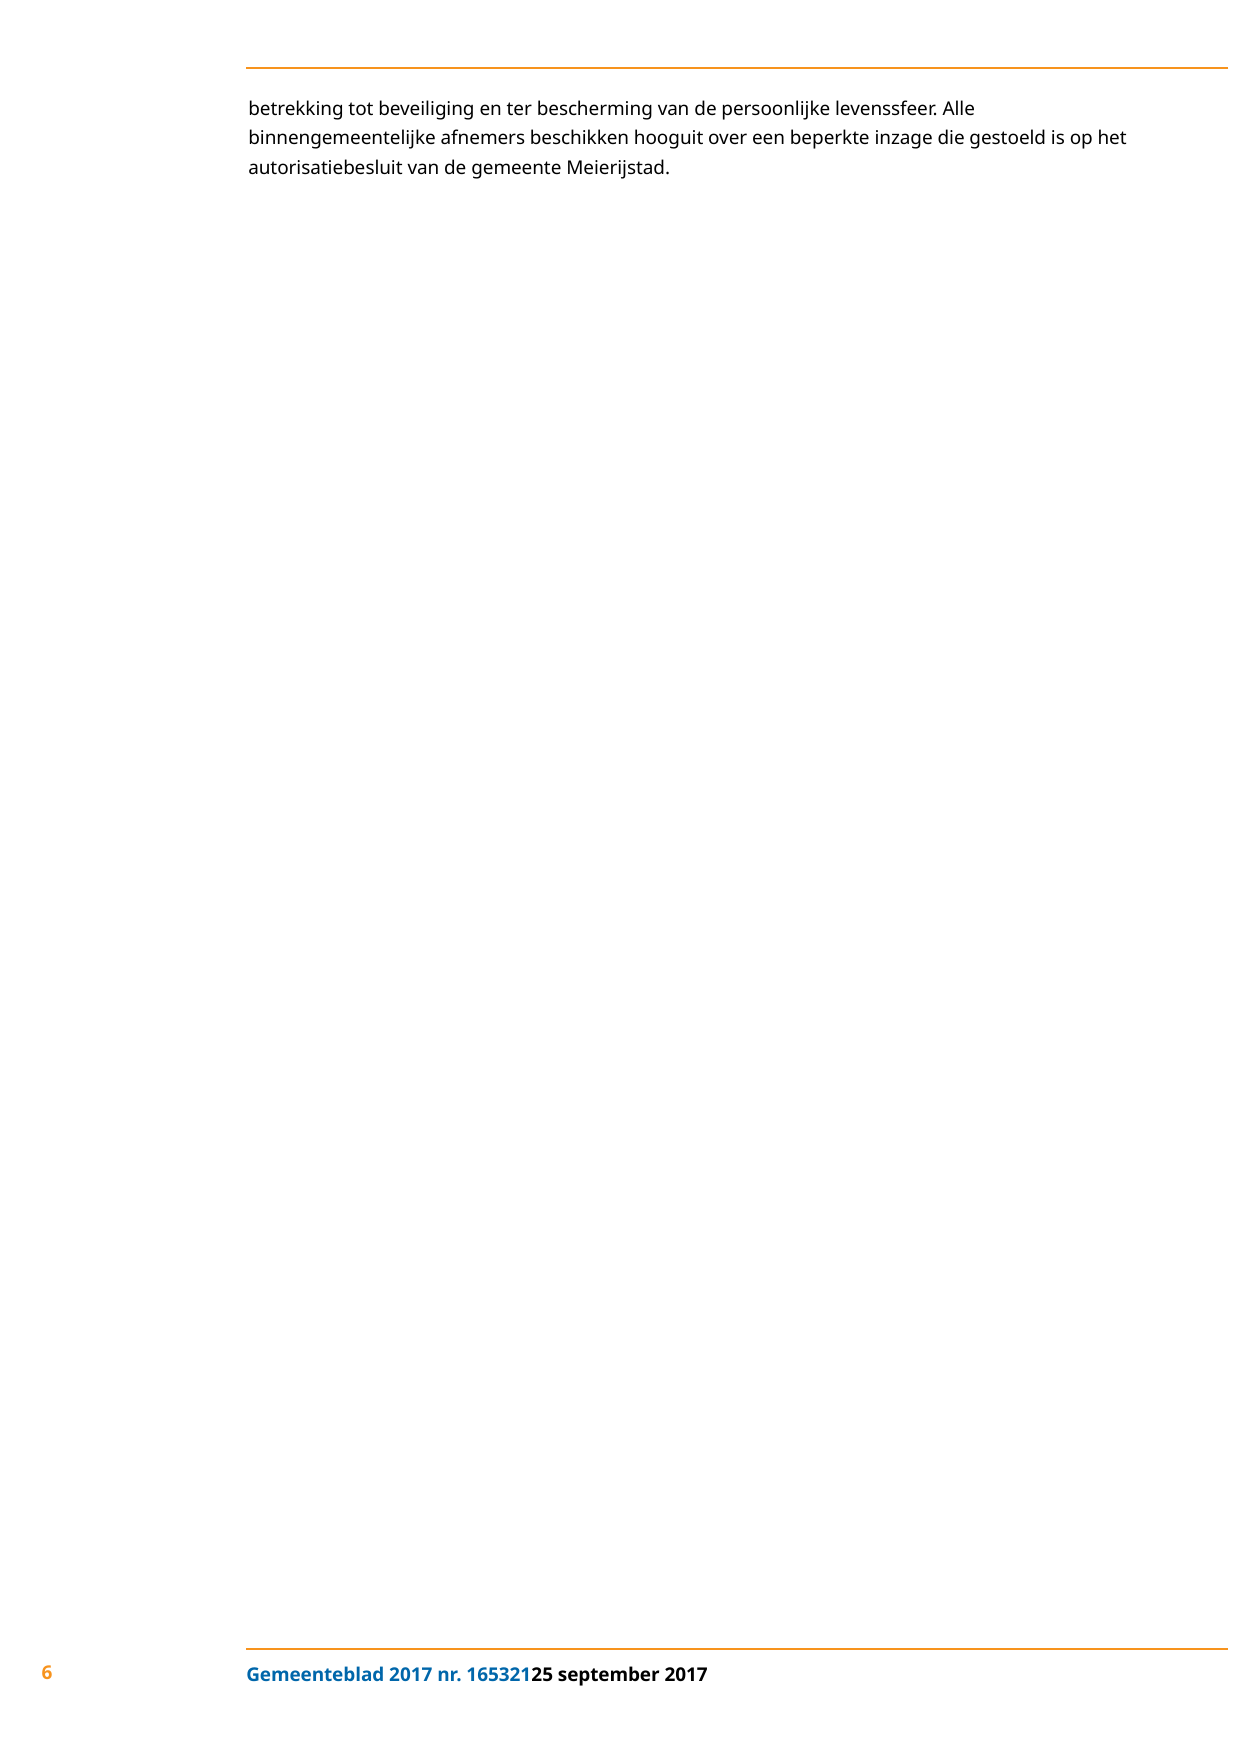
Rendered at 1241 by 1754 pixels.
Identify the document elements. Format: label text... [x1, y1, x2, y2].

text betrekking tot beveiliging en ter bescherming van de persoonlijke levenssfeer. Alle binnengemeentelijke afnemers beschikken hooguit over een beperkte inzage die gestoeld is op het autorisatiebesluit van de gemeente Meierijstad. [248, 95, 1152, 180]
picture [41, 47, 231, 172]
